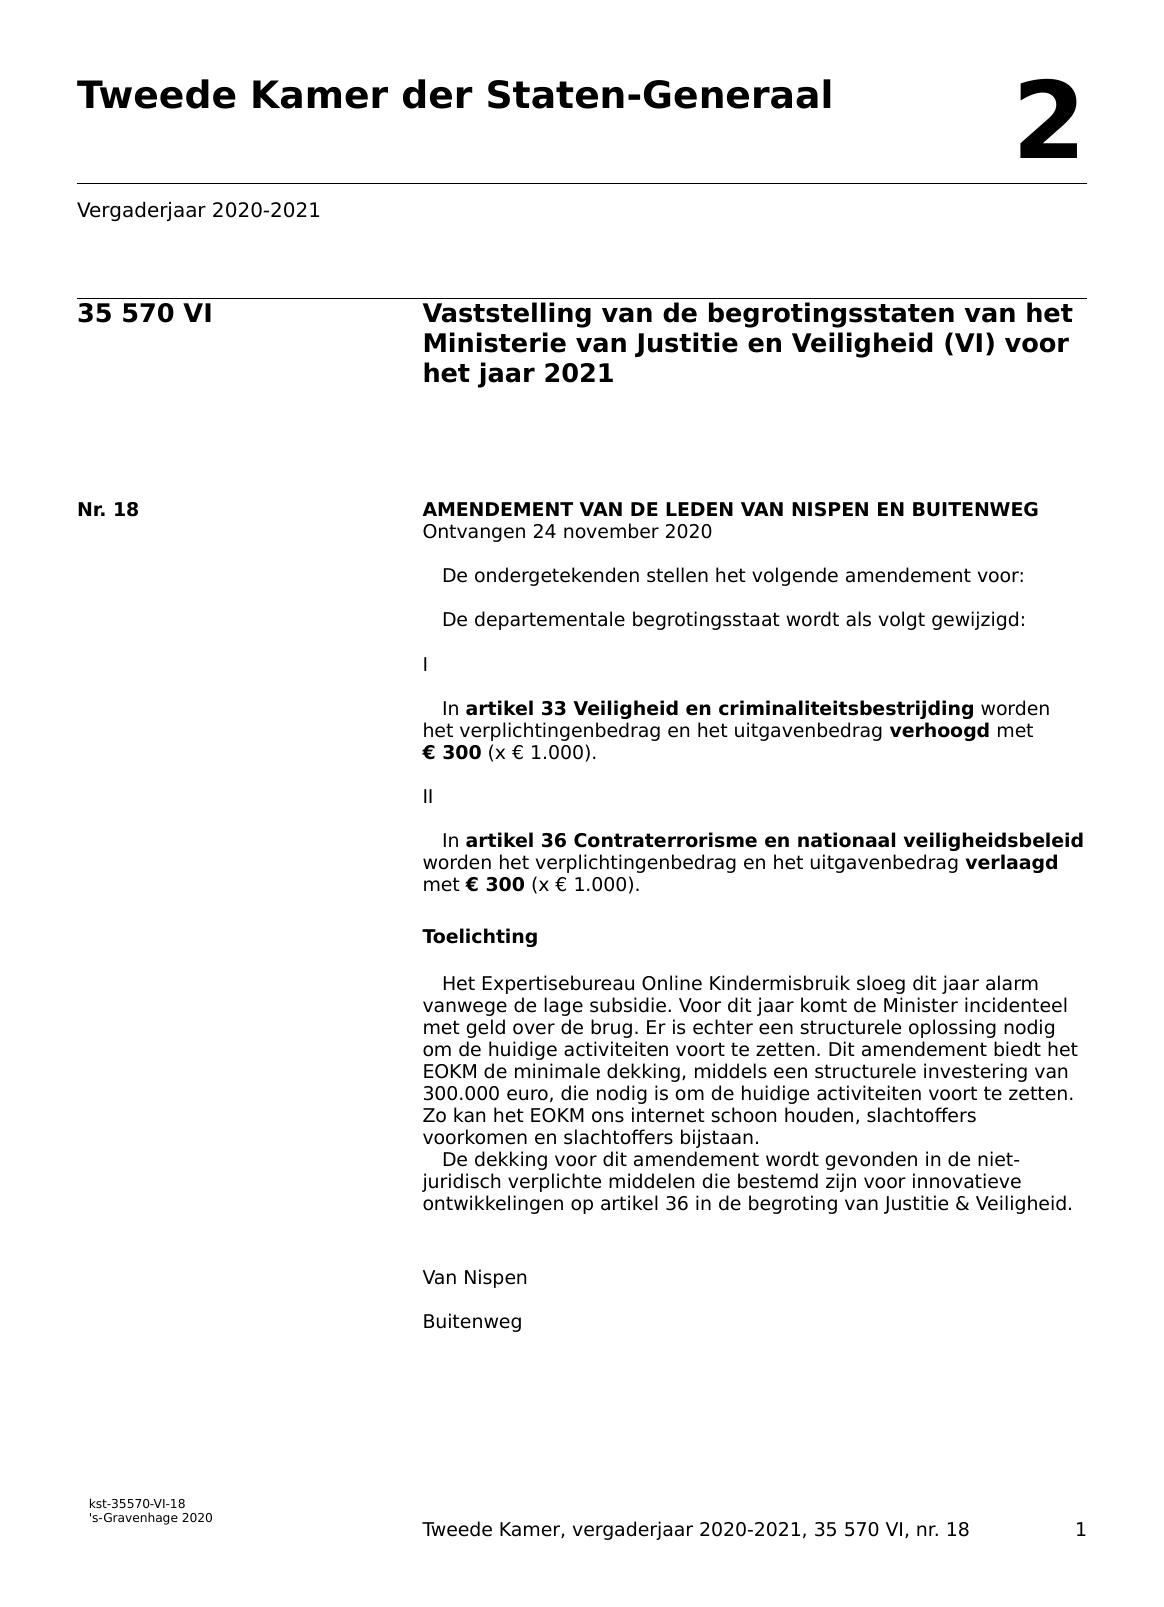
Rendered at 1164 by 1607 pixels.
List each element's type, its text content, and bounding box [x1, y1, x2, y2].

text De ondergetekenden stellen het volgende amendement voor: [422, 565, 1087, 587]
table_header 2 [886, 59, 1087, 183]
table_cell Vergaderjaar 2020-2021 [77, 184, 1087, 298]
text De departementale begrotingsstaat wordt als volgt gewijzigd: [422, 609, 1087, 631]
text De dekking voor dit amendement wordt gevonden in de niet-juridisch verplichte middelen die bestemd zijn voor innovatieve ontwikkelingen op artikel 36 in de begroting van Justitie & Veiligheid. [422, 1149, 1087, 1215]
subtitle Toelichting [422, 926, 1087, 948]
text Het Expertisebureau Online Kindermisbruik sloeg dit jaar alarm vanwege de lage subsidie. Voor dit jaar komt de Minister incidenteel met geld over de brug. Er is echter een structurele oplossing nodig om de huidige activiteiten voort te zetten. Dit amendement biedt het EOKM de minimale dekking, middels een structurele investering van 300.000 euro, die nodig is om de huidige activiteiten voort te zetten. Zo kan het EOKM ons internet schoon houden, slachtoffers voorkomen en slachtoffers bijstaan. [422, 973, 1087, 1149]
subtitle Nr. 18 AMENDEMENT VAN DE LEDEN VAN NISPEN EN BUITENWEG [77, 499, 1087, 521]
subtitle 35 570 VI Vaststelling van de begrotingsstaten van het Ministerie van Justitie en Veiligheid (VI) voor het jaar 2021 [77, 299, 1087, 388]
text I [422, 653, 1087, 676]
text kst-35570-VI-18 [88, 1497, 323, 1511]
text 's-Gravenhage 2020 [88, 1511, 323, 1525]
text II [422, 786, 1087, 808]
text In artikel 33 Veiligheid en criminaliteitsbestrijding worden het verplichtingenbedrag en het uitgavenbedrag verhoogd met € 300 (x € 1.000). [422, 698, 1087, 764]
text In artikel 36 Contraterrorisme en nationaal veiligheidsbeleid worden het verplichtingenbedrag en het uitgavenbedrag verlaagd met € 300 (x € 1.000). [422, 830, 1087, 896]
text Van Nispen Buitenweg [422, 1245, 1087, 1333]
table_header Tweede Kamer der Staten-Generaal [77, 59, 886, 183]
text Ontvangen 24 november 2020 [422, 521, 1087, 543]
